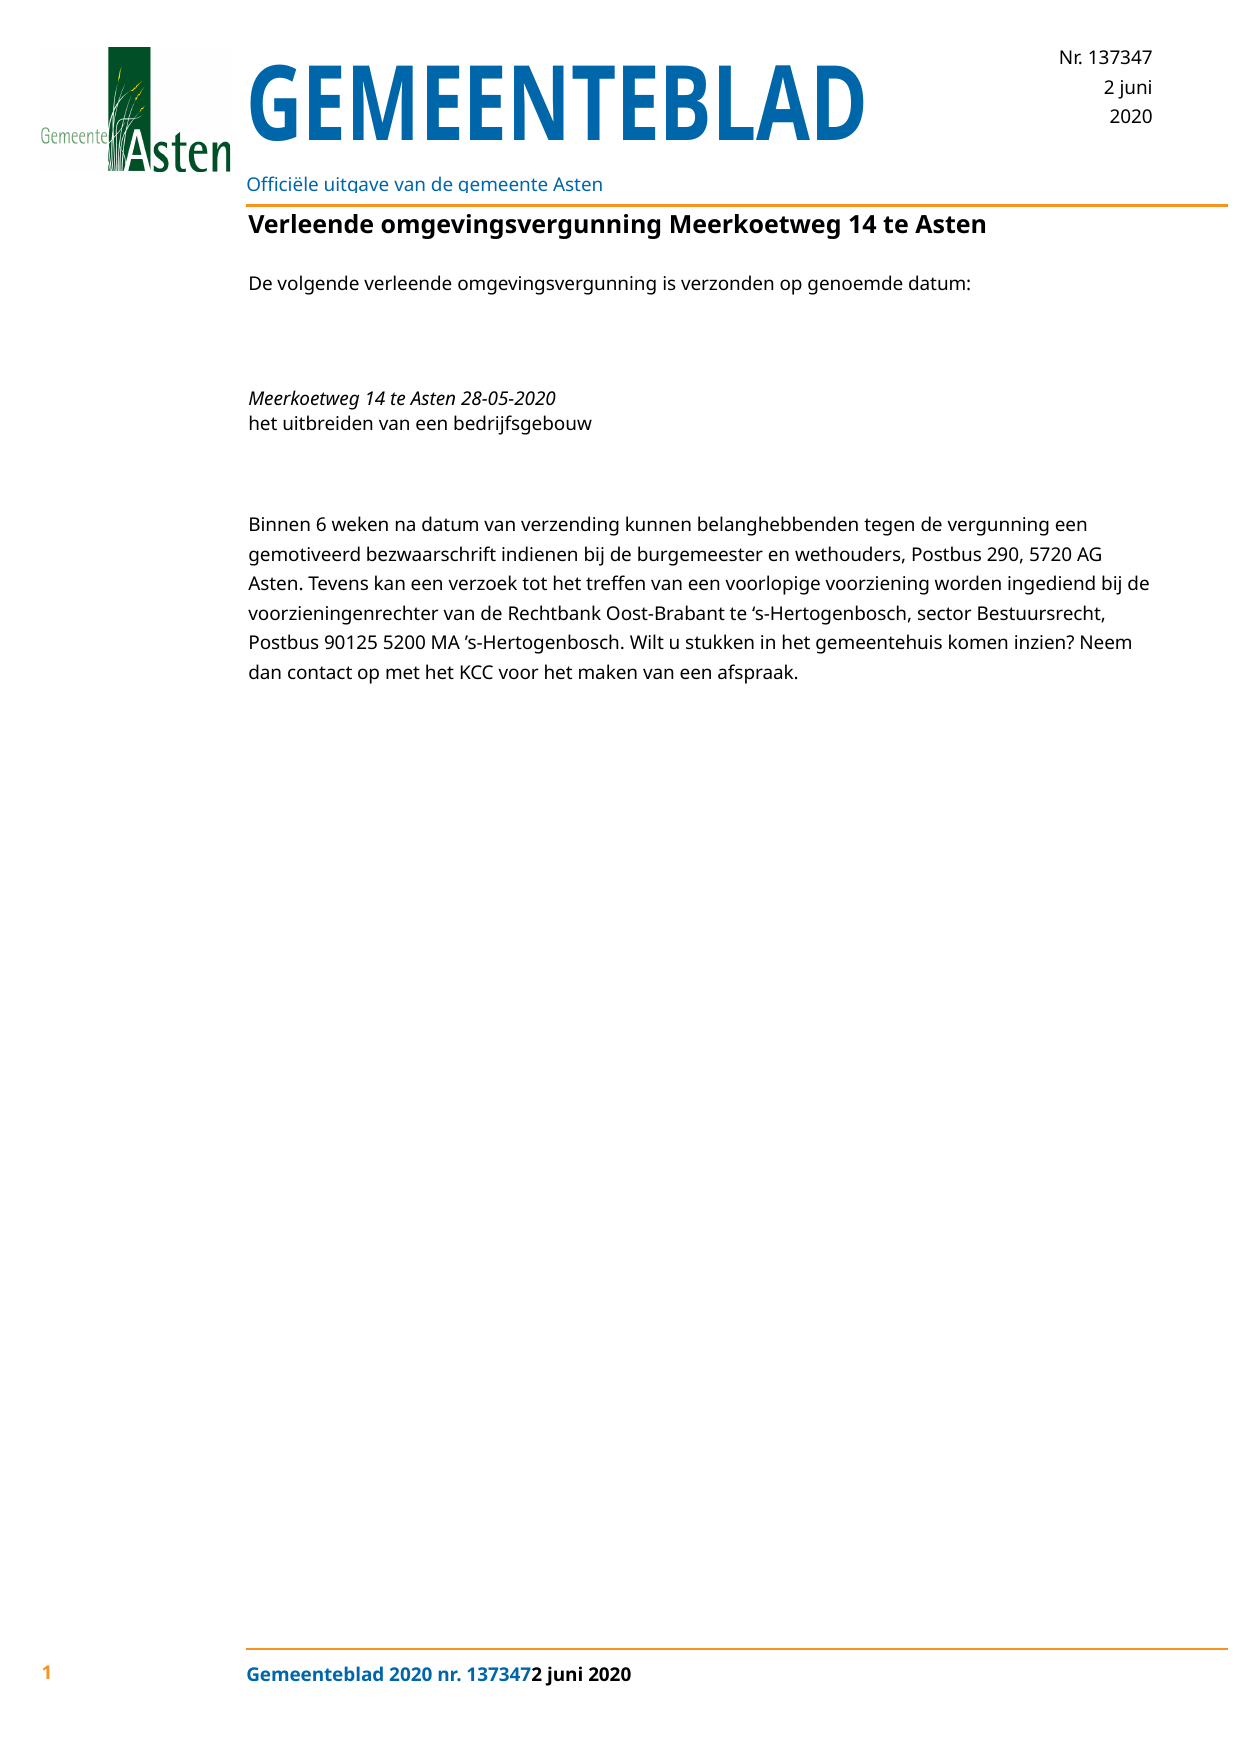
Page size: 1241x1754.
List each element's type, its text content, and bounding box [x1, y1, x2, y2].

text Verleende omgevingsvergunning Meerkoetweg 14 te Asten [248, 207, 1152, 241]
text het uitbreiden van een bedrijfsgebouw [248, 410, 1152, 436]
picture [41, 47, 231, 172]
text De volgende verleende omgevingsvergunning is verzonden op genoemde datum: [248, 270, 1152, 296]
text Binnen 6 weken na datum van verzending kunnen belanghebbenden tegen de vergunning een gemotiveerd bezwaarschrift indienen bij de burgemeester en wethouders, Postbus 290, 5720 AG Asten. Tevens kan een verzoek tot het treffen van een voorlopige voorziening worden ingediend bij de voorzieningenrechter van de Rechtbank Oost-Brabant te ‘s-Hertogenbosch, sector Bestuursrecht, Postbus 90125 5200 MA ’s-Hertogenbosch. Wilt u stukken in het gemeentehuis komen inzien? Neem dan contact op met het KCC voor het maken van een afspraak. [248, 511, 1152, 685]
text Meerkoetweg 14 te Asten 28-05-2020 [248, 385, 1152, 410]
